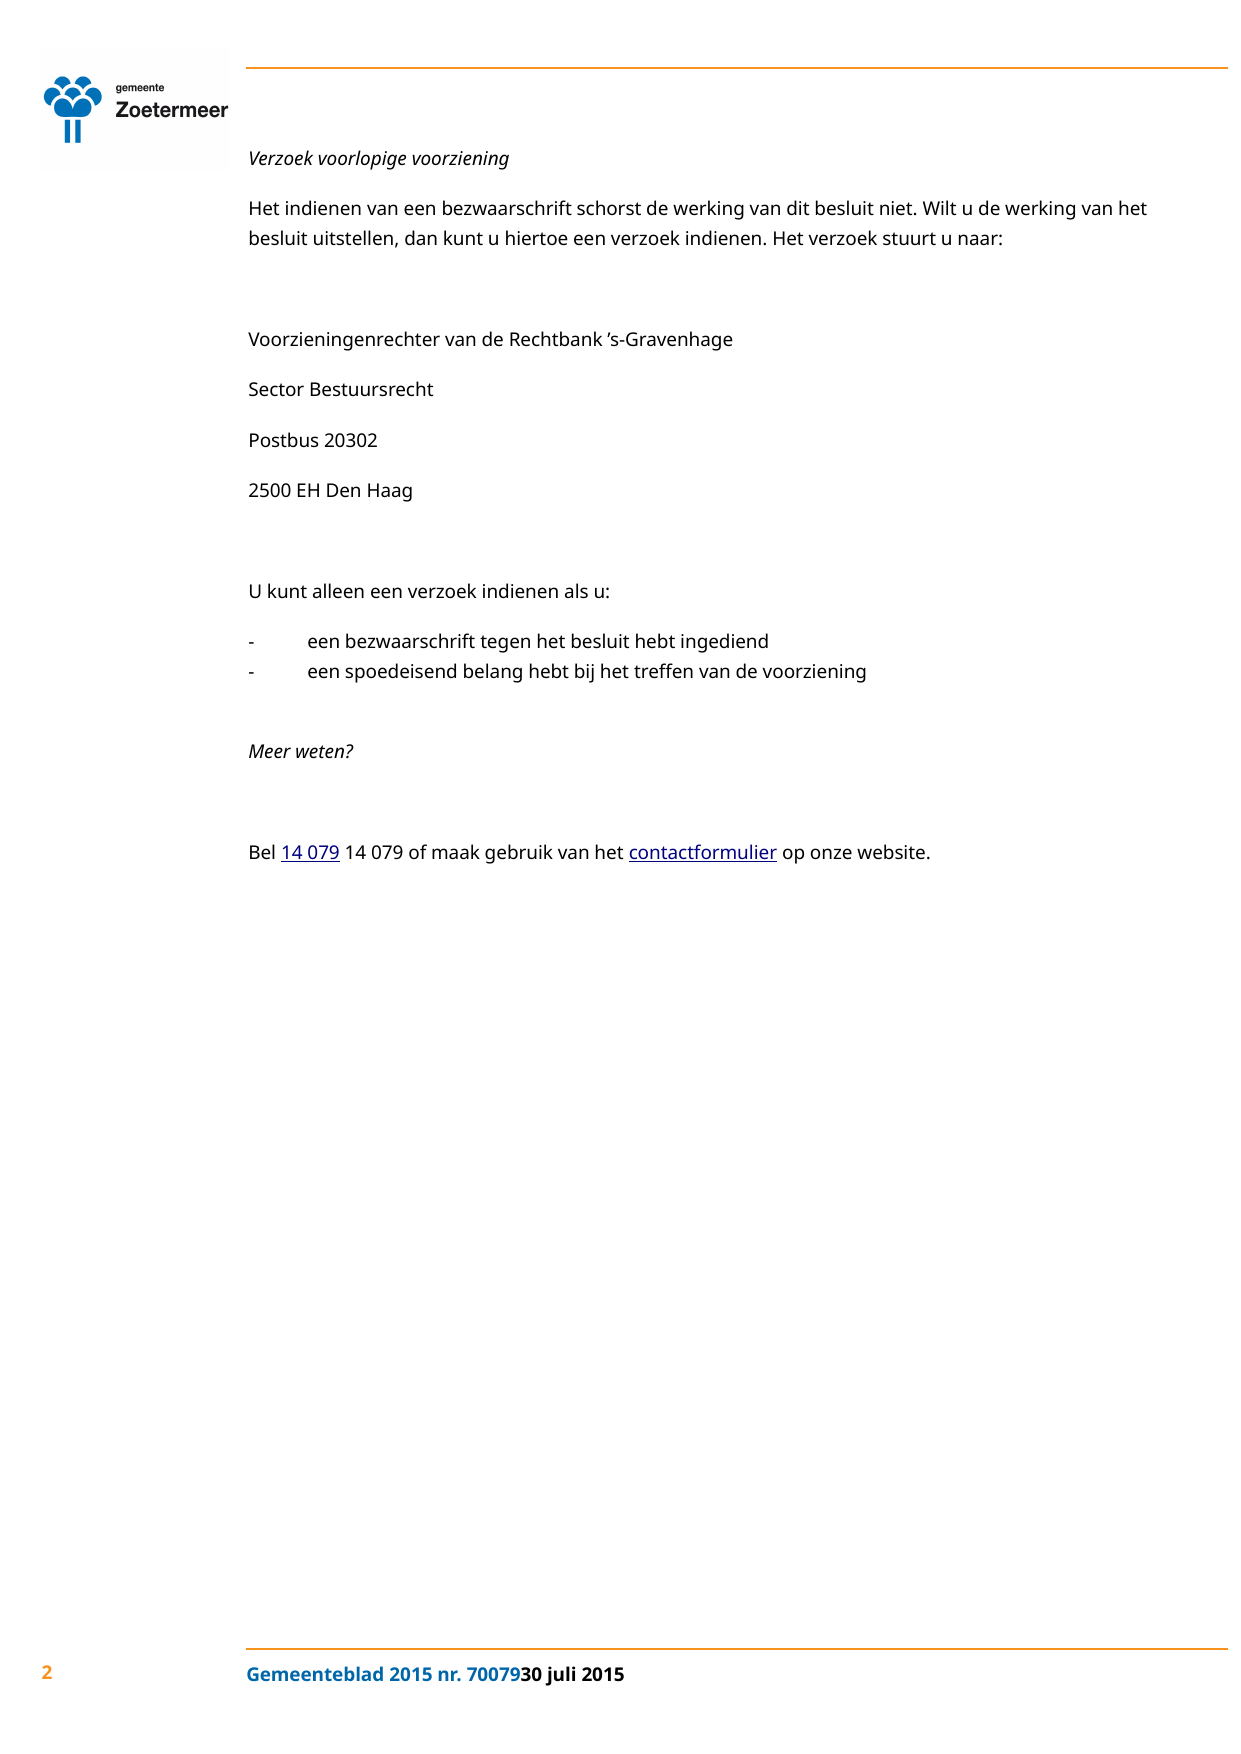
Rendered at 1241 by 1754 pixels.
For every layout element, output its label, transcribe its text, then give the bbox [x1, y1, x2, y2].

text Meer weten? [248, 738, 1152, 764]
list een spoedeisend belang hebt bij het treffen van de voorziening [248, 658, 1152, 684]
picture [41, 47, 231, 172]
list een bezwaarschrift tegen het besluit hebt ingediend [248, 628, 1152, 654]
text Bel 14 079 14 079 of maak gebruik van het contactformulier op onze website. [248, 839, 1152, 865]
text Het indienen van een bezwaarschrift schorst de werking van dit besluit niet. Wilt u de werking van het besluit uitstellen, dan kunt u hiertoe een verzoek indienen. Het verzoek stuurt u naar: [248, 196, 1152, 251]
text Verzoek voorlopige voorziening [248, 145, 1152, 171]
text U kunt alleen een verzoek indienen als u: [248, 578, 1152, 604]
text Voorzieningenrechter van de Rechtbank ’s-Gravenhage [248, 326, 1152, 352]
text 2500 EH Den Haag [248, 477, 1152, 503]
text Postbus 20302 [248, 427, 1152, 453]
text Sector Bestuursrecht [248, 376, 1152, 402]
